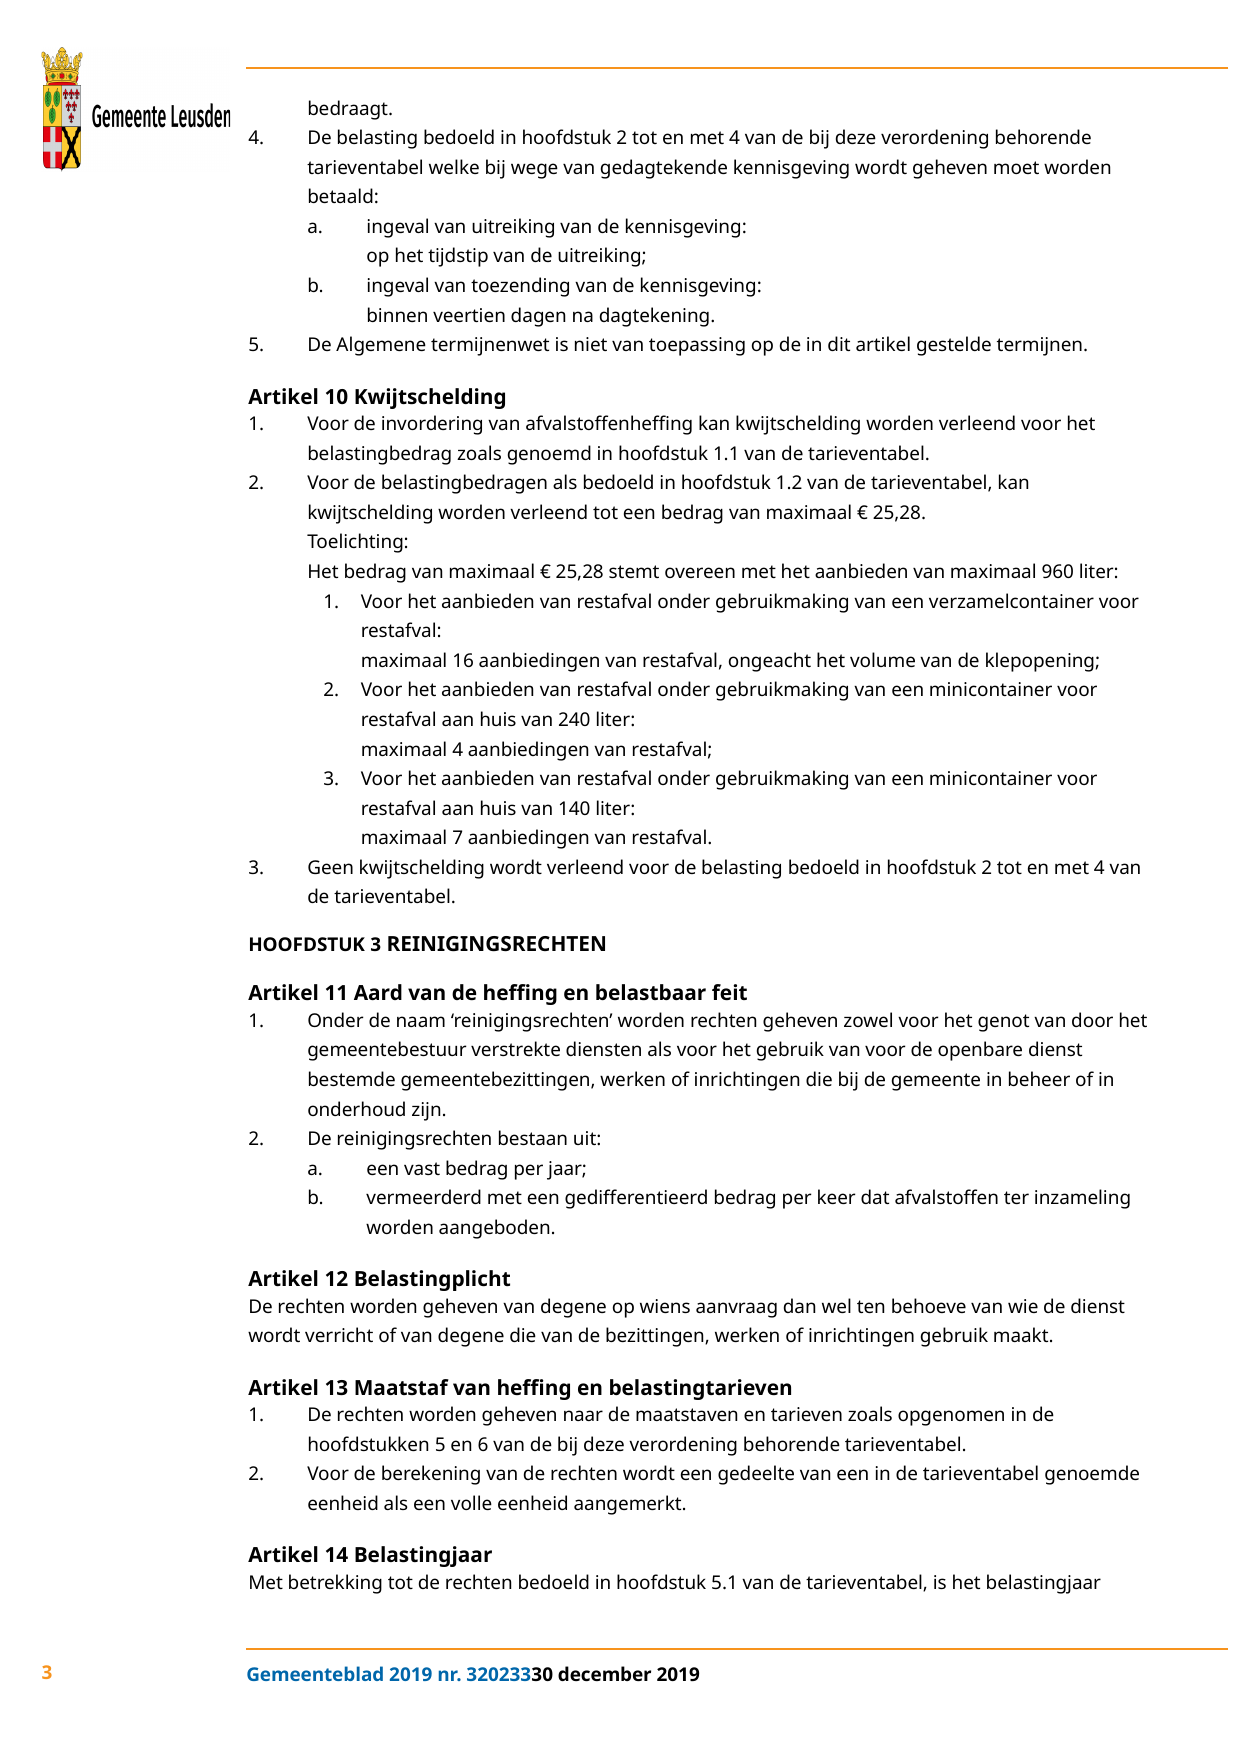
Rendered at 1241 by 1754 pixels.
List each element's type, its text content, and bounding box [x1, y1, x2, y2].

list Voor de berekening van de rechten wordt een gedeelte van een in de tarieventabel genoemde eenheid als een volle eenheid aangemerkt. [248, 1461, 1152, 1516]
list Voor de invordering van afvalstoffenheffing kan kwijtschelding worden verleend voor het belastingbedrag zoals genoemd in hoofdstuk 1.1 van de tarieventabel. [248, 410, 1152, 466]
list maximaal 16 aanbiedingen van restafval, ongeacht het volume van de klepopening; [323, 647, 1152, 673]
list maximaal 4 aanbiedingen van restafval; [323, 736, 1152, 761]
list binnen veertien dagen na dagtekening. [307, 302, 1152, 328]
picture [41, 47, 231, 172]
text De rechten worden geheven van degene op wiens aanvraag dan wel ten behoeve van wie de dienst wordt verricht of van degene die van de bezittingen, werken of inrichtingen gebruik maakt. [248, 1293, 1152, 1348]
list ingeval van uitreiking van de kennisgeving: [307, 213, 1152, 239]
list Voor het aanbieden van restafval onder gebruikmaking van een minicontainer voor restafval aan huis van 140 liter: [323, 765, 1152, 821]
list ingeval van toezending van de kennisgeving: [307, 272, 1152, 298]
list bedraagt. [248, 95, 1152, 121]
list Voor het aanbieden van restafval onder gebruikmaking van een verzamelcontainer voor restafval: [323, 588, 1152, 643]
text Met betrekking tot de rechten bedoeld in hoofdstuk 5.1 van de tarieventabel, is het belastingjaar [248, 1569, 1152, 1595]
text Artikel 12 Belastingplicht [248, 1264, 1152, 1293]
list Geen kwijtschelding wordt verleend voor de belasting bedoeld in hoofdstuk 2 tot en met 4 van de tarieventabel. [248, 854, 1152, 909]
text Artikel 13 Maatstaf van heffing en belastingtarieven [248, 1373, 1152, 1401]
text Artikel 14 Belastingjaar [248, 1541, 1152, 1569]
list De Algemene termijnenwet is niet van toepassing op de in dit artikel gestelde termijnen. [248, 331, 1152, 357]
list Onder de naam ‘reinigingsrechten’ worden rechten geheven zowel voor het genot van door het gemeentebestuur verstrekte diensten als voor het gebruik van voor de openbare dienst bestemde gemeentebezittingen, werken of inrichtingen die bij de gemeente in beheer of in onderhoud zijn. [248, 1007, 1152, 1121]
text Artikel 11 Aard van de heffing en belastbaar feit [248, 978, 1152, 1007]
list Het bedrag van maximaal € 25,28 stemt overeen met het aanbieden van maximaal 960 liter: [248, 558, 1152, 584]
list een vast bedrag per jaar; [307, 1155, 1152, 1181]
list De rechten worden geheven naar de maatstaven en tarieven zoals opgenomen in de hoofdstukken 5 en 6 van de bij deze verordening behorende tarieventabel. [248, 1401, 1152, 1457]
text HOOFDSTUK 3 REINIGINGSRECHTEN [248, 929, 1152, 958]
list vermeerderd met een gedifferentieerd bedrag per keer dat afvalstoffen ter inzameling worden aangeboden. [307, 1184, 1152, 1240]
list Toelichting: [248, 529, 1152, 554]
list Voor de belastingbedragen als bedoeld in hoofdstuk 1.2 van de tarieventabel, kan kwijtschelding worden verleend tot een bedrag van maximaal € 25,28. [248, 469, 1152, 525]
list De belasting bedoeld in hoofdstuk 2 tot en met 4 van de bij deze verordening behorende tarieventabel welke bij wege van gedagtekende kennisgeving wordt geheven moet worden betaald: [248, 124, 1152, 209]
list De reinigingsrechten bestaan uit: [248, 1125, 1152, 1151]
list op het tijdstip van de uitreiking; [307, 243, 1152, 268]
list maximaal 7 aanbiedingen van restafval. [323, 824, 1152, 850]
text Artikel 10 Kwijtschelding [248, 382, 1152, 410]
list Voor het aanbieden van restafval onder gebruikmaking van een minicontainer voor restafval aan huis van 240 liter: [323, 677, 1152, 732]
